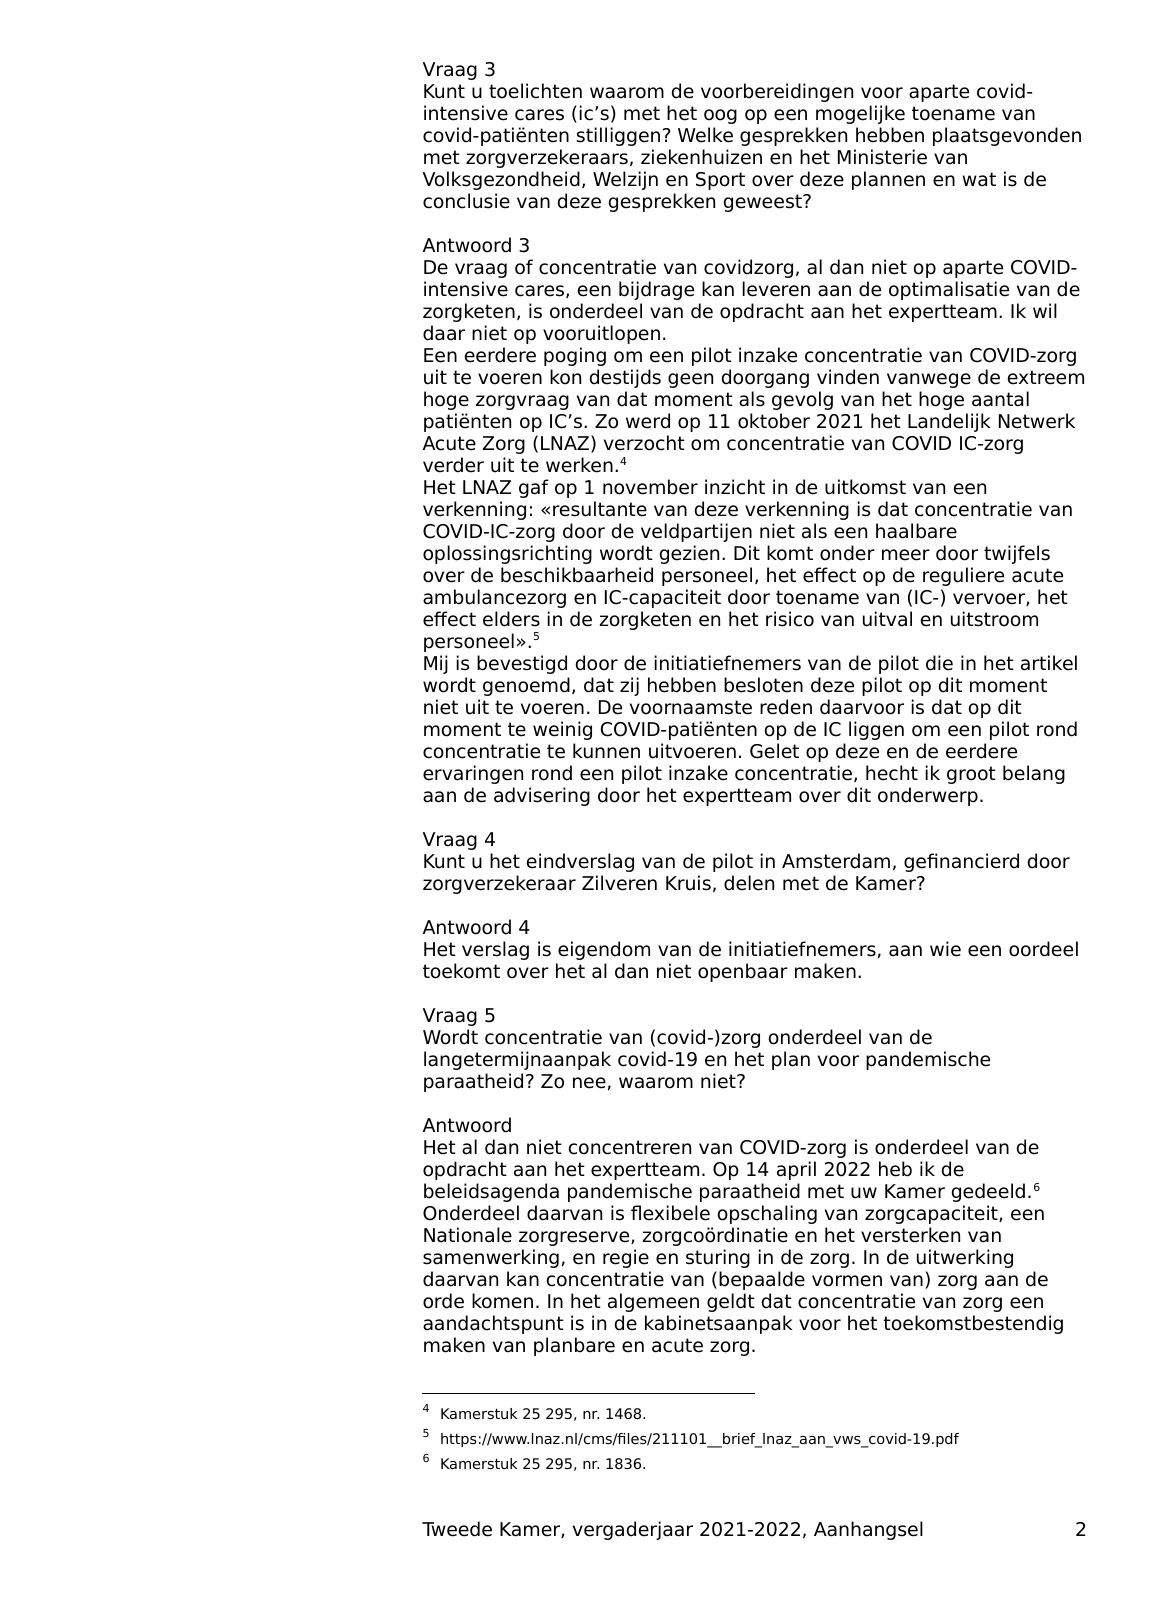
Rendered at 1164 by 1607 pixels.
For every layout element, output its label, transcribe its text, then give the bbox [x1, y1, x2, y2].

text Antwoord 3 [422, 235, 1087, 257]
text De vraag of concentratie van covidzorg, al dan niet op aparte COVID-intensive cares, een bijdrage kan leveren aan de optimalisatie van de zorgketen, is onderdeel van de opdracht aan het expertteam. Ik wil daar niet op vooruitlopen. [422, 257, 1087, 345]
text Vraag 5 [422, 1005, 1087, 1027]
text Mij is bevestigd door de initiatiefnemers van de pilot die in het artikel wordt genoemd, dat zij hebben besloten deze pilot op dit moment niet uit te voeren. De voornaamste reden daarvoor is dat op dit moment te weinig COVID-patiënten op de IC liggen om een pilot rond concentratie te kunnen uitvoeren. Gelet op deze en de eerdere ervaringen rond een pilot inzake concentratie, hecht ik groot belang aan de advisering door het expertteam over dit onderwerp. [422, 653, 1087, 807]
text Kamerstuk 25 295, nr. 1836. [422, 1452, 1087, 1474]
text Wordt concentratie van (covid-)zorg onderdeel van de langetermijnaanpak covid-19 en het plan voor pandemische paraatheid? Zo nee, waarom niet? [422, 1027, 1087, 1093]
text Vraag 3 [422, 59, 1087, 81]
text Een eerdere poging om een pilot inzake concentratie van COVID-zorg uit te voeren kon destijds geen doorgang vinden vanwege de extreem hoge zorgvraag van dat moment als gevolg van het hoge aantal patiënten op IC’s. Zo werd op 11 oktober 2021 het Landelijk Netwerk Acute Zorg (LNAZ) verzocht om concentratie van COVID IC-zorg verder uit te werken. [422, 345, 1087, 477]
text Kunt u toelichten waarom de voorbereidingen voor aparte covid-intensive cares (ic’s) met het oog op een mogelijke toename van covid-patiënten stilliggen? Welke gesprekken hebben plaatsgevonden met zorgverzekeraars, ziekenhuizen en het Ministerie van Volksgezondheid, Welzijn en Sport over deze plannen en wat is de conclusie van deze gesprekken geweest? [422, 81, 1087, 213]
text Antwoord [422, 1115, 1087, 1137]
text Antwoord 4 [422, 917, 1087, 939]
text Vraag 4 [422, 829, 1087, 851]
text Het LNAZ gaf op 1 november inzicht in de uitkomst van een verkenning: «resultante van deze verkenning is dat concentratie van COVID-IC-zorg door de veldpartijen niet als een haalbare oplossingsrichting wordt gezien. Dit komt onder meer door twijfels over de beschikbaarheid personeel, het effect op de reguliere acute ambulancezorg en IC-capaciteit door toename van (IC-) vervoer, het effect elders in de zorgketen en het risico van uitval en uitstroom personeel». [422, 477, 1087, 653]
text https://www.lnaz.nl/cms/files/211101__brief_lnaz_aan_vws_covid-19.pdf [422, 1427, 1087, 1449]
text Kamerstuk 25 295, nr. 1468. [422, 1402, 1087, 1424]
text Het verslag is eigendom van de initiatiefnemers, aan wie een oordeel toekomt over het al dan niet openbaar maken. [422, 939, 1087, 983]
text Kunt u het eindverslag van de pilot in Amsterdam, gefinancierd door zorgverzekeraar Zilveren Kruis, delen met de Kamer? [422, 851, 1087, 895]
text Het al dan niet concentreren van COVID-zorg is onderdeel van de opdracht aan het expertteam. Op 14 april 2022 heb ik de beleidsagenda pandemische paraatheid met uw Kamer gedeeld. Onderdeel daarvan is flexibele opschaling van zorgcapaciteit, een Nationale zorgreserve, zorgcoördinatie en het versterken van samenwerking, en regie en sturing in de zorg. In de uitwerking daarvan kan concentratie van (bepaalde vormen van) zorg aan de orde komen. In het algemeen geldt dat concentratie van zorg een aandachtspunt is in de kabinetsaanpak voor het toekomstbestendig maken van planbare en acute zorg. [422, 1137, 1087, 1357]
